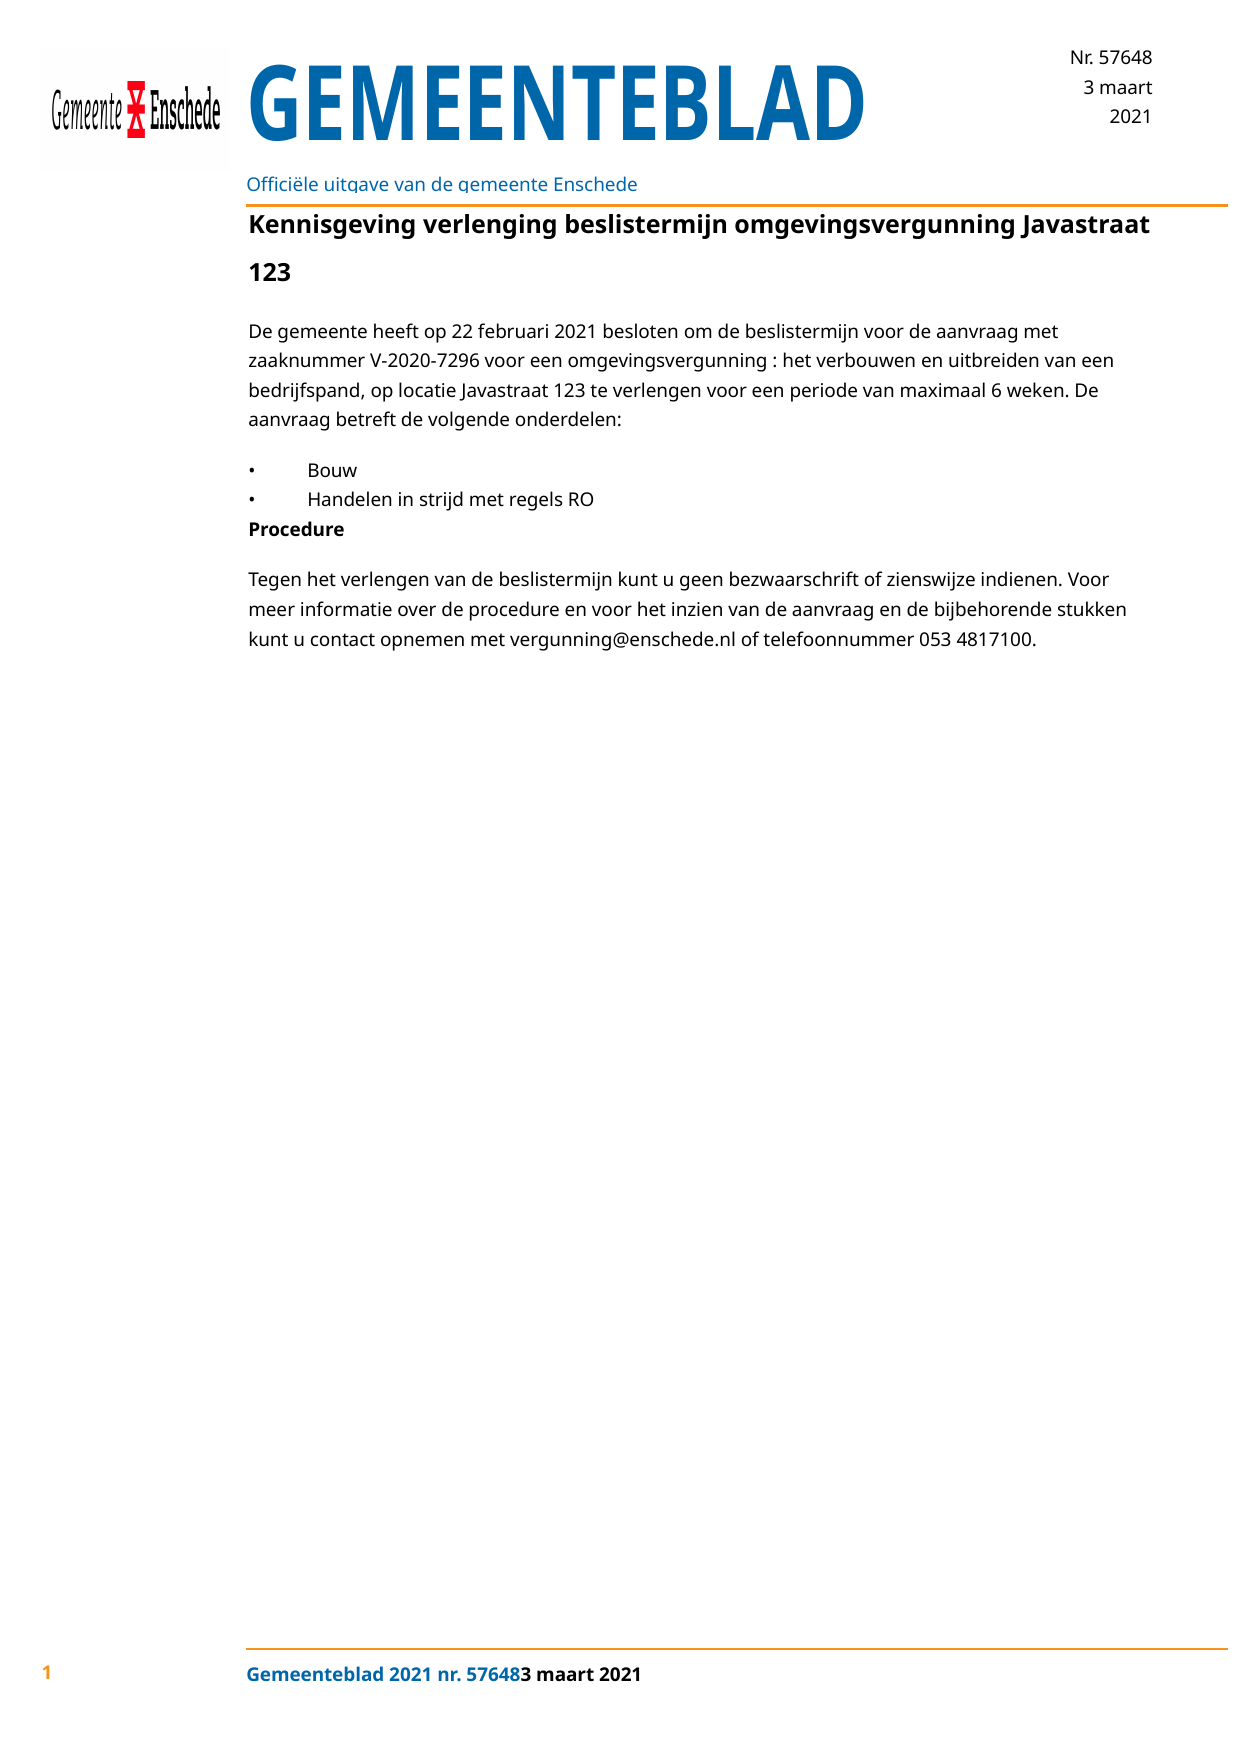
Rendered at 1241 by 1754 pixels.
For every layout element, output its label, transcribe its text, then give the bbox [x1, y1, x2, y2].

text Tegen het verlengen van de beslistermijn kunt u geen bezwaarschrift of zienswijze indienen. Voor meer informatie over de procedure en voor het inzien van de aanvraag en de bijbehorende stukken kunt u contact opnemen met vergunning@enschede.nl of telefoonnummer 053 4817100. [248, 567, 1152, 652]
text Kennisgeving verlenging beslistermijn omgevingsvergunning Javastraat 123 [248, 207, 1152, 288]
text De gemeente heeft op 22 februari 2021 besloten om de beslistermijn voor de aanvraag met zaaknummer V-2020-7296 voor een omgevingsvergunning : het verbouwen en uitbreiden van een bedrijfspand, op locatie Javastraat 123 te verlengen voor een periode van maximaal 6 weken. De aanvraag betreft de volgende onderdelen: [248, 318, 1152, 432]
picture [41, 47, 231, 172]
text Procedure [248, 516, 1152, 542]
list Handelen in strijd met regels RO [248, 487, 1152, 512]
list Bouw [248, 457, 1152, 483]
